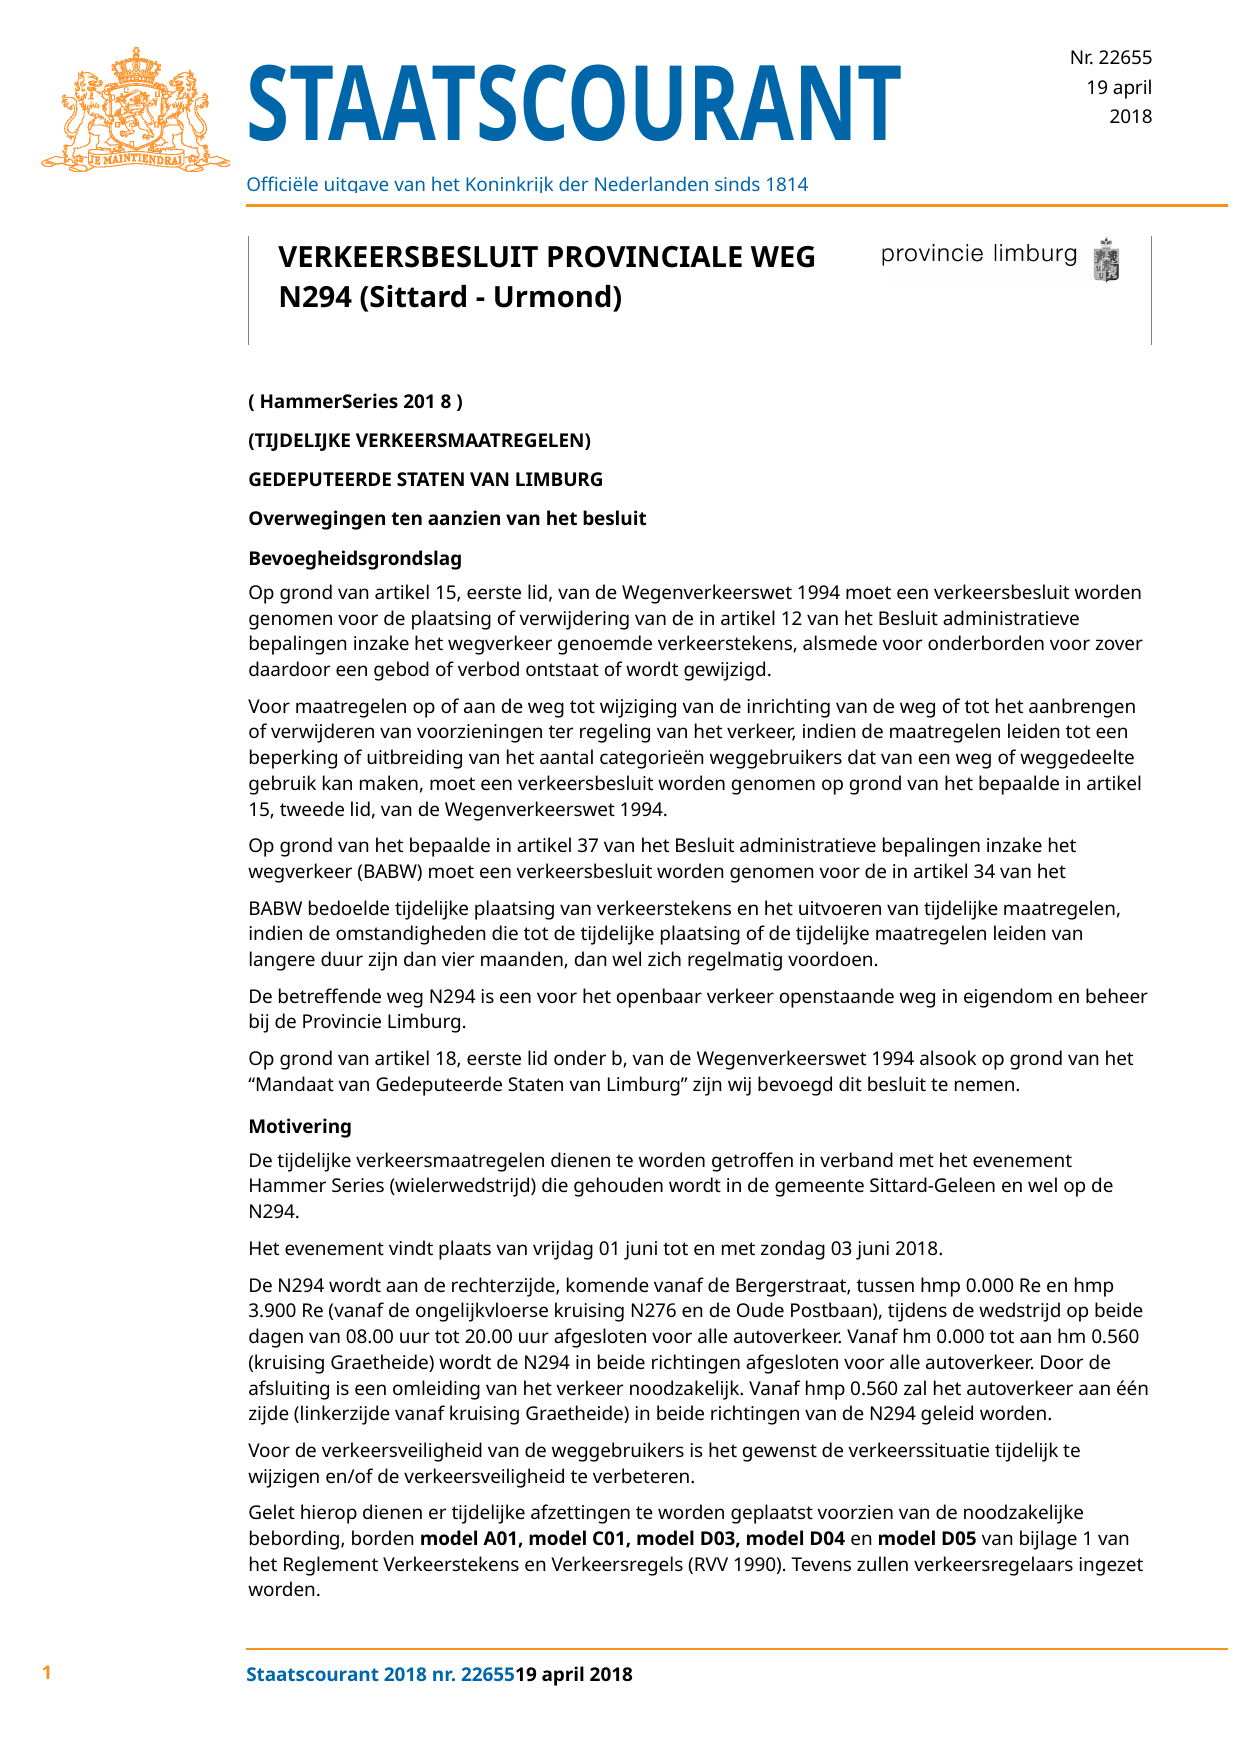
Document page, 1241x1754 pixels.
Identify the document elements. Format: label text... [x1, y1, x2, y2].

picture [882, 236, 1119, 283]
text BABW bedoelde tijdelijke plaatsing van verkeerstekens en het uitvoeren van tijdelijke maatregelen, indien de omstandigheden die tot de tijdelijke plaatsing of de tijdelijke maatregelen leiden van langere duur zijn dan vier maanden, dan wel zich regelmatig voordoen. [248, 895, 1152, 972]
text Voor maatregelen op of aan de weg tot wijziging van de inrichting van de weg of tot het aanbrengen of verwijderen van voorzieningen ter regeling van het verkeer, indien de maatregelen leiden tot een beperking of uitbreiding van het aantal categorieën weggebruikers dat van een weg of weggedeelte gebruik kan maken, moet een verkeersbesluit worden genomen op grond van het bepaalde in artikel 15, tweede lid, van de Wegenverkeerswet 1994. [248, 693, 1152, 821]
text Motivering [248, 1113, 1152, 1139]
text Bevoegheidsgrondslag [248, 545, 1152, 571]
text De betreffende weg N294 is een voor het openbaar verkeer openstaande weg in eigendom en beheer bij de Provincie Limburg. [248, 983, 1152, 1034]
text Het evenement vindt plaats van vrijdag 01 juni tot en met zondag 03 juni 2018. [248, 1235, 1152, 1261]
text Gelet hierop dienen er tijdelijke afzettingen te worden geplaatst voorzien van de noodzakelijke bebording, borden model A01, model C01, model D03, model D04 en model D05 van bijlage 1 van het Reglement Verkeerstekens en Verkeersregels (RVV 1990). Tevens zullen verkeersregelaars ingezet worden. [248, 1499, 1152, 1602]
text De N294 wordt aan de rechterzijde, komende vanaf de Bergerstraat, tussen hmp 0.000 Re en hmp 3.900 Re (vanaf de ongelijkvloerse kruising N276 en de Oude Postbaan), tijdens de wedstrijd op beide dagen van 08.00 uur tot 20.00 uur afgesloten voor alle autoverkeer. Vanaf hm 0.000 tot aan hm 0.560 (kruising Graetheide) wordt de N294 in beide richtingen afgesloten voor alle autoverkeer. Door de afsluiting is een omleiding van het verkeer noodzakelijk. Vanaf hmp 0.560 zal het autoverkeer aan één zijde (linkerzijde vanaf kruising Graetheide) in beide richtingen van de N294 geleid worden. [248, 1272, 1152, 1426]
text De tijdelijke verkeersmaatregelen dienen te worden getroffen in verband met het evenement Hammer Series (wielerwedstrijd) die gehouden wordt in de gemeente Sittard-Geleen en wel op de N294. [248, 1147, 1152, 1224]
text GEDEPUTEERDE STATEN VAN LIMBURG [248, 466, 1152, 492]
text Voor de verkeersveiligheid van de weggebruikers is het gewenst de verkeerssituatie tijdelijk te wijzigen en/of de verkeersveiligheid te verbeteren. [248, 1437, 1152, 1488]
text Op grond van artikel 15, eerste lid, van de Wegenverkeerswet 1994 moet een verkeersbesluit worden genomen voor de plaatsing of verwijdering van de in artikel 12 van het Besluit administratieve bepalingen inzake het wegverkeer genoemde verkeerstekens, alsmede voor onderborden voor zover daardoor een gebod of verbod ontstaat of wordt gewijzigd. [248, 579, 1152, 682]
text Op grond van het bepaalde in artikel 37 van het Besluit administratieve bepalingen inzake het wegverkeer (BABW) moet een verkeersbesluit worden genomen voor de in artikel 34 van het [248, 832, 1152, 884]
text Op grond van artikel 18, eerste lid onder b, van de Wegenverkeerswet 1994 alsook op grond van het “Mandaat van Gedeputeerde Staten van Limburg” zijn wij bevoegd dit besluit te nemen. [248, 1045, 1152, 1097]
table_header VERKEERSBESLUIT PROVINCIALE WEG N294 (Sittard - Urmond) [249, 236, 850, 345]
text ( HammerSeries 201 8 ) [248, 388, 1152, 413]
text Overwegingen ten aanzien van het besluit [248, 506, 1152, 531]
picture [41, 47, 231, 172]
text (TIJDELIJKE VERKEERSMAATREGELEN) [248, 427, 1152, 453]
table_header [850, 236, 1151, 345]
